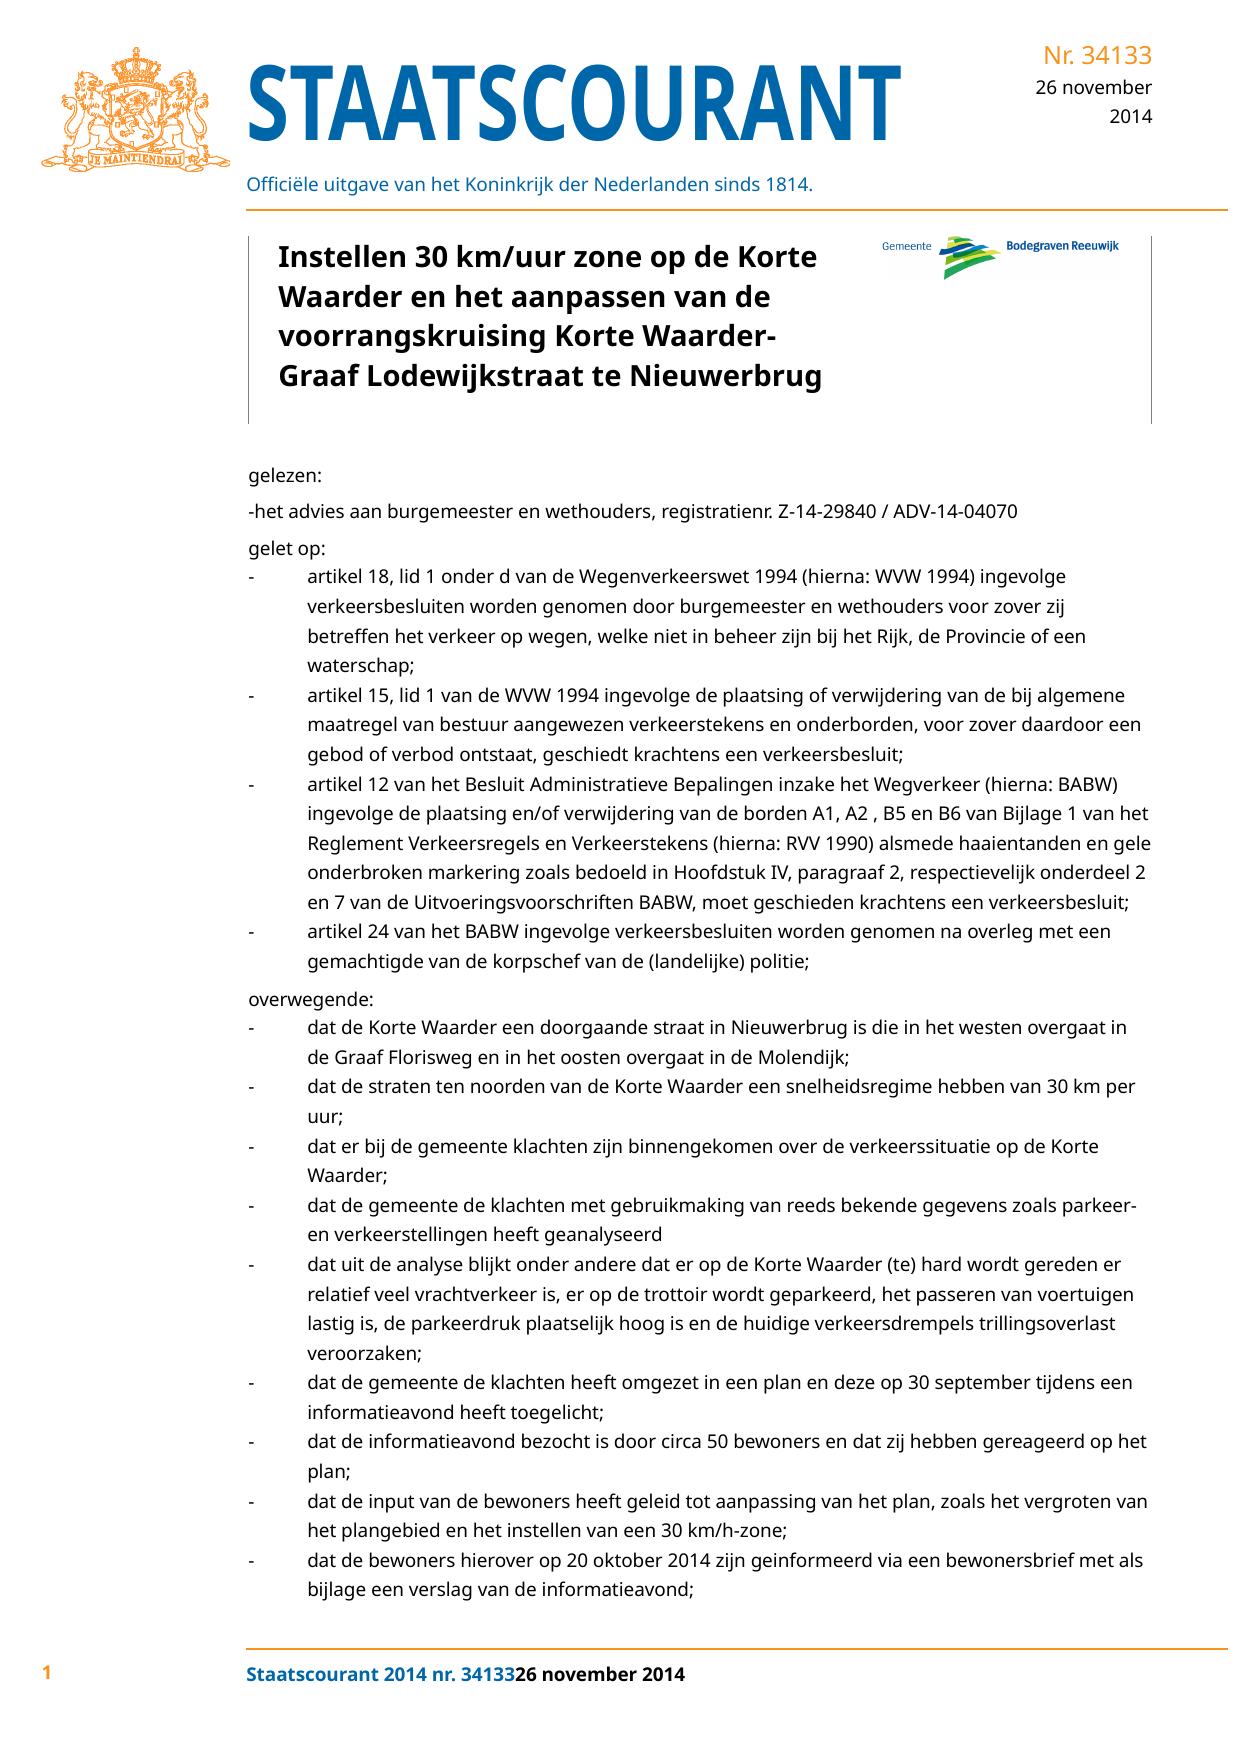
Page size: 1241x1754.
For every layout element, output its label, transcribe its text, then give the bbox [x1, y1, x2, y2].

list dat de straten ten noorden van de Korte Waarder een snelheidsregime hebben van 30 km per uur; [248, 1074, 1152, 1129]
text -het advies aan burgemeester en wethouders, registratienr. Z-14-29840 / ADV-14-04070 [248, 499, 1152, 524]
list dat uit de analyse blijkt onder andere dat er op de Korte Waarder (te) hard wordt gereden er relatief veel vrachtverkeer is, er op de trottoir wordt geparkeerd, het passeren van voertuigen lastig is, de parkeerdruk plaatselijk hoog is en de huidige verkeersdrempels trillingsoverlast veroorzaken; [248, 1251, 1152, 1366]
list dat de gemeente de klachten met gebruikmaking van reeds bekende gegevens zoals parkeer- en verkeerstellingen heeft geanalyseerd [248, 1192, 1152, 1247]
list dat de Korte Waarder een doorgaande straat in Nieuwerbrug is die in het westen overgaat in de Graaf Florisweg en in het oosten overgaat in de Molendijk; [248, 1014, 1152, 1070]
picture [882, 236, 1119, 280]
table_header [850, 236, 1151, 424]
list dat de informatieavond bezocht is door circa 50 bewoners en dat zij hebben gereageerd op het plan; [248, 1429, 1152, 1484]
list artikel 15, lid 1 van de WVW 1994 ingevolge de plaatsing of verwijdering van de bij algemene maatregel van bestuur aangewezen verkeerstekens en onderborden, voor zover daardoor een gebod of verbod ontstaat, geschiedt krachtens een verkeersbesluit; [248, 682, 1152, 767]
list artikel 18, lid 1 onder d van de Wegenverkeerswet 1994 (hierna: WVW 1994) ingevolge verkeersbesluiten worden genomen door burgemeester en wethouders voor zover zij betreffen het verkeer op wegen, welke niet in beheer zijn bij het Rijk, de Provincie of een waterschap; [248, 564, 1152, 678]
list artikel 24 van het BABW ingevolge verkeersbesluiten worden genomen na overleg met een gemachtigde van de korpschef van de (landelijke) politie; [248, 919, 1152, 974]
list dat de gemeente de klachten heeft omgezet in een plan en deze op 30 september tijdens een informatieavond heeft toegelicht; [248, 1369, 1152, 1425]
text gelezen: [248, 462, 1152, 488]
text gelet op: [248, 535, 1152, 561]
text overwegende: [248, 986, 1152, 1012]
list dat de bewoners hierover op 20 oktober 2014 zijn geinformeerd via een bewonersbrief met als bijlage een verslag van de informatieavond; [248, 1547, 1152, 1602]
list dat er bij de gemeente klachten zijn binnengekomen over de verkeerssituatie op de Korte Waarder; [248, 1133, 1152, 1188]
table_header Instellen 30 km/uur zone op de Korte Waarder en het aanpassen van de voorrangskruising Korte Waarder-Graaf Lodewijkstraat te Nieuwerbrug [249, 236, 850, 424]
picture [41, 47, 231, 172]
list dat de input van de bewoners heeft geleid tot aanpassing van het plan, zoals het vergroten van het plangebied en het instellen van een 30 km/h-zone; [248, 1488, 1152, 1543]
list artikel 12 van het Besluit Administratieve Bepalingen inzake het Wegverkeer (hierna: BABW) ingevolge de plaatsing en/of verwijdering van de borden A1, A2 , B5 en B6 van Bijlage 1 van het Reglement Verkeersregels en Verkeerstekens (hierna: RVV 1990) alsmede haaientanden en gele onderbroken markering zoals bedoeld in Hoofdstuk IV, paragraaf 2, respectievelijk onderdeel 2 en 7 van de Uitvoeringsvoorschriften BABW, moet geschieden krachtens een verkeersbesluit; [248, 771, 1152, 915]
